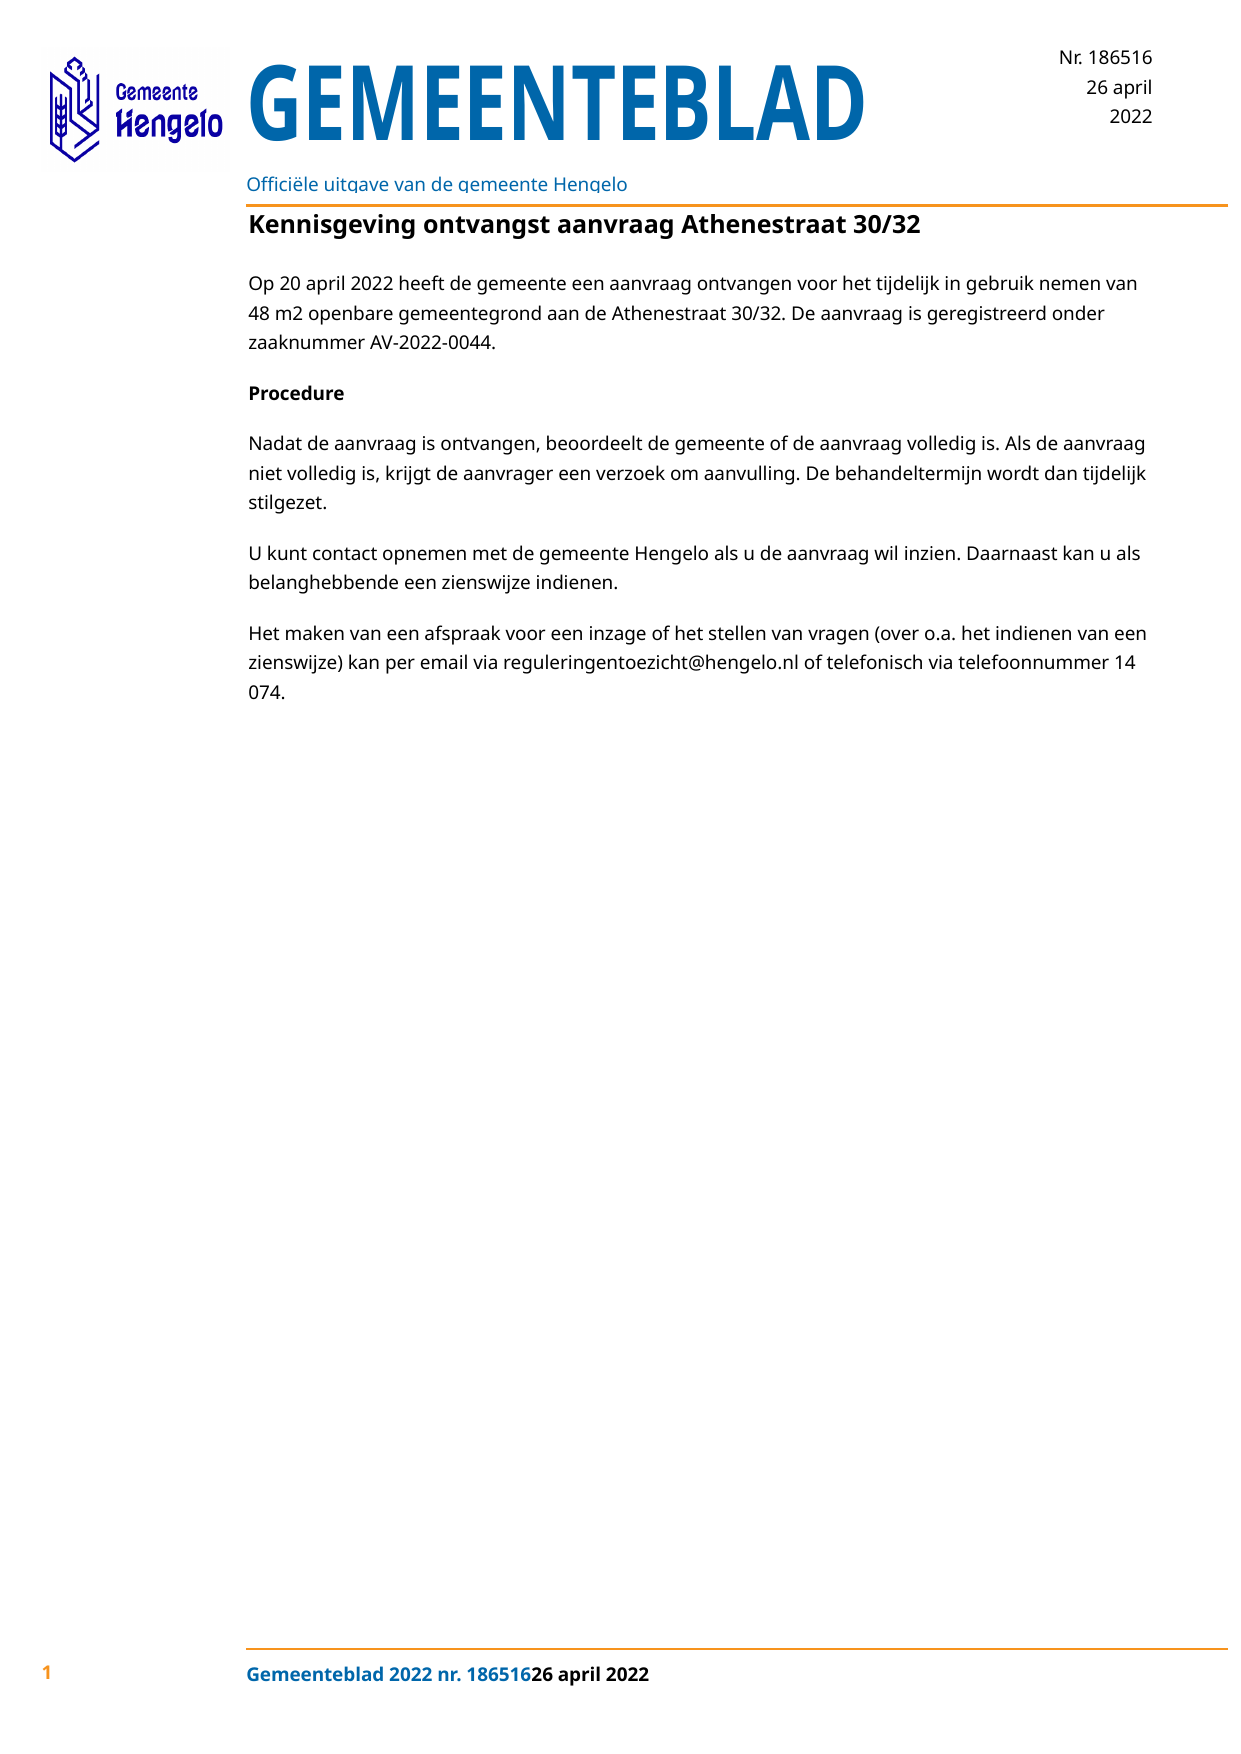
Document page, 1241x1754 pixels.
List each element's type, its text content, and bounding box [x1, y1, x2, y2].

text Nadat de aanvraag is ontvangen, beoordeelt de gemeente of de aanvraag volledig is. Als de aanvraag niet volledig is, krijgt de aanvrager een verzoek om aanvulling. De behandeltermijn wordt dan tijdelijk stilgezet. [248, 430, 1152, 515]
text Procedure [248, 380, 1152, 406]
picture [41, 47, 231, 172]
text Kennisgeving ontvangst aanvraag Athenestraat 30/32 [248, 207, 1152, 241]
text Op 20 april 2022 heeft de gemeente een aanvraag ontvangen voor het tijdelijk in gebruik nemen van 48 m2 openbare gemeentegrond aan de Athenestraat 30/32. De aanvraag is geregistreerd onder zaaknummer AV-2022-0044. [248, 270, 1152, 355]
text U kunt contact opnemen met de gemeente Hengelo als u de aanvraag wil inzien. Daarnaast kan u als belanghebbende een zienswijze indienen. [248, 540, 1152, 595]
text Het maken van een afspraak voor een inzage of het stellen van vragen (over o.a. het indienen van een zienswijze) kan per email via reguleringentoezicht@hengelo.nl of telefonisch via telefoonnummer 14 074. [248, 620, 1152, 705]
